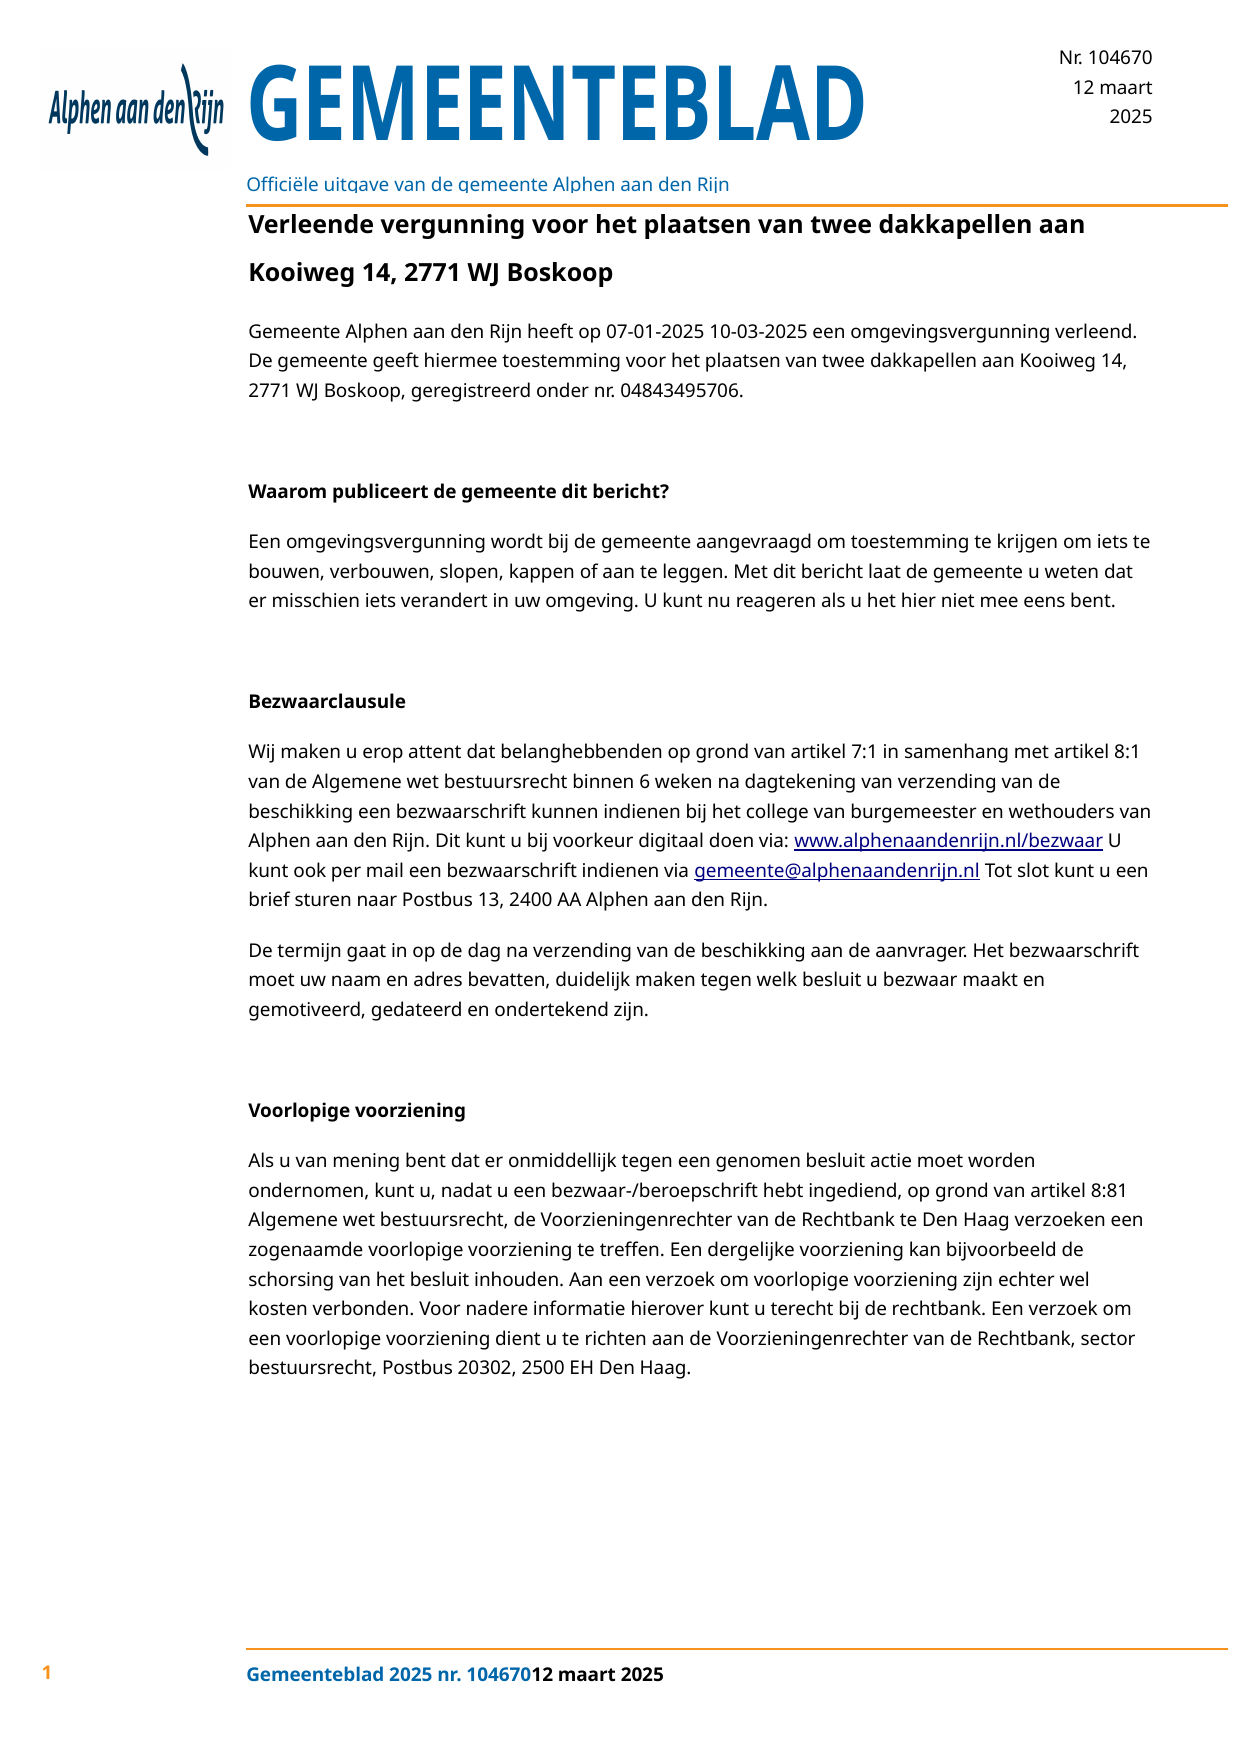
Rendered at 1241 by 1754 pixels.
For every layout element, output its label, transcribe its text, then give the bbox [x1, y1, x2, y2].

text Als u van mening bent dat er onmiddellijk tegen een genomen besluit actie moet worden ondernomen, kunt u, nadat u een bezwaar-/beroepschrift hebt ingediend, op grond van artikel 8:81 Algemene wet bestuursrecht, de Voorzieningenrechter van de Rechtbank te Den Haag verzoeken een zogenaamde voorlopige voorziening te treffen. Een dergelijke voorziening kan bijvoorbeeld de schorsing van het besluit inhouden. Aan een verzoek om voorlopige voorziening zijn echter wel kosten verbonden. Voor nadere informatie hierover kunt u terecht bij de rechtbank. Een verzoek om een voorlopige voorziening dient u te richten aan de Voorzieningenrechter van de Rechtbank, sector bestuursrecht, Postbus 20302, 2500 EH Den Haag. [248, 1147, 1152, 1380]
text Voorlopige voorziening [248, 1097, 1152, 1123]
text Een omgevingsvergunning wordt bij de gemeente aangevraagd om toestemming te krijgen om iets te bouwen, verbouwen, slopen, kappen of aan te leggen. Met dit bericht laat de gemeente u weten dat er misschien iets verandert in uw omgeving. U kunt nu reageren als u het hier niet mee eens bent. [248, 528, 1152, 613]
text Bezwaarclausule [248, 688, 1152, 714]
text Verleende vergunning voor het plaatsen van twee dakkapellen aan Kooiweg 14, 2771 WJ Boskoop [248, 207, 1152, 288]
picture [41, 47, 231, 172]
text Gemeente Alphen aan den Rijn heeft op 07-01-2025 10-03-2025 een omgevingsvergunning verleend. De gemeente geeft hiermee toestemming voor het plaatsen van twee dakkapellen aan Kooiweg 14, 2771 WJ Boskoop, geregistreerd onder nr. 04843495706. [248, 318, 1152, 403]
text Waarom publiceert de gemeente dit bericht? [248, 478, 1152, 504]
text De termijn gaat in op de dag na verzending van de beschikking aan de aanvrager. Het bezwaarschrift moet uw naam en adres bevatten, duidelijk maken tegen welk besluit u bezwaar maakt en gemotiveerd, gedateerd en ondertekend zijn. [248, 937, 1152, 1022]
text Wij maken u erop attent dat belanghebbenden op grond van artikel 7:1 in samenhang met artikel 8:1 van de Algemene wet bestuursrecht binnen 6 weken na dagtekening van verzending van de beschikking een bezwaarschrift kunnen indienen bij het college van burgemeester en wethouders van Alphen aan den Rijn. Dit kunt u bij voorkeur digitaal doen via: www.alphenaandenrijn.nl/bezwaar U kunt ook per mail een bezwaarschrift indienen via gemeente@alphenaandenrijn.nl Tot slot kunt u een brief sturen naar Postbus 13, 2400 AA Alphen aan den Rijn. [248, 739, 1152, 912]
